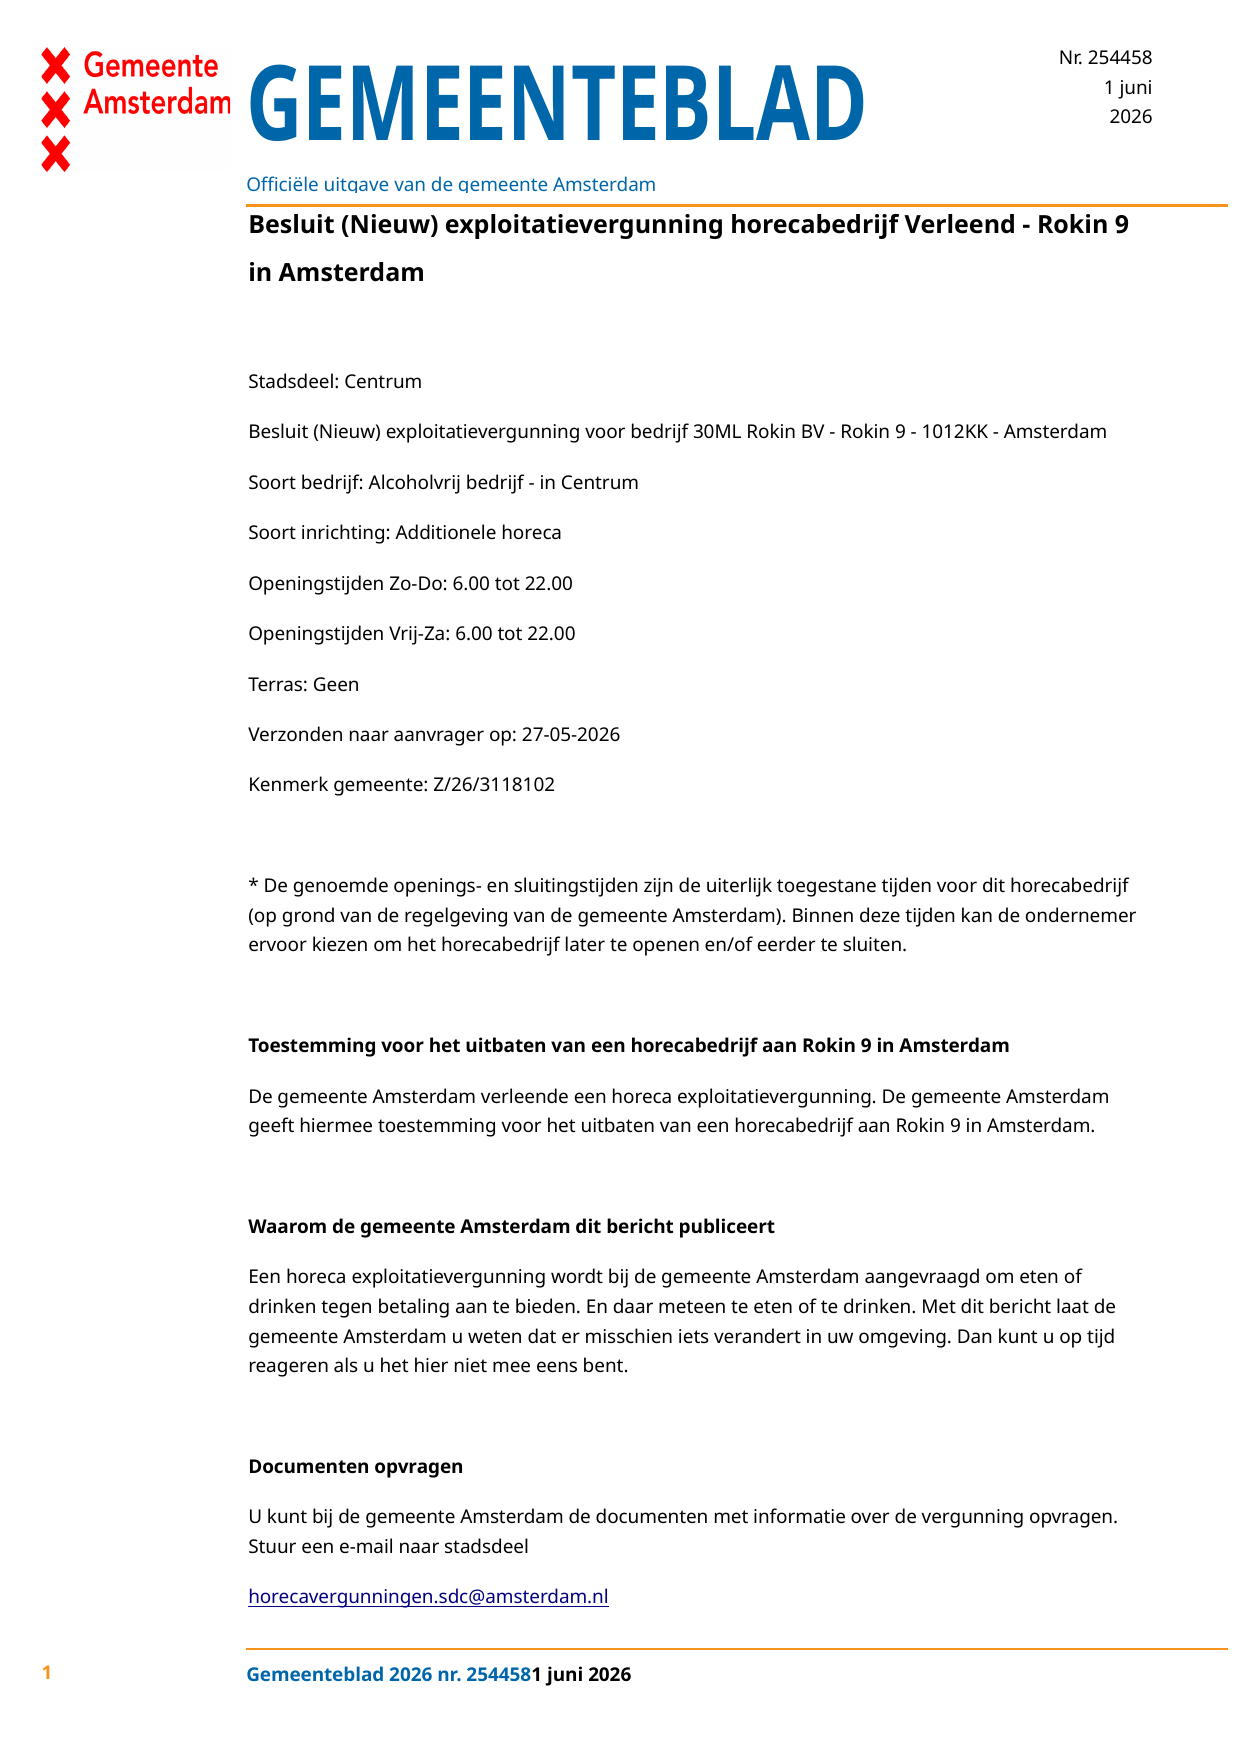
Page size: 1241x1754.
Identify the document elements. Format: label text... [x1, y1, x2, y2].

text Soort inrichting: Additionele horeca [248, 519, 1152, 545]
text Kenmerk gemeente: Z/26/3118102 [248, 772, 1152, 797]
text Besluit (Nieuw) exploitatievergunning voor bedrijf 30ML Rokin BV - Rokin 9 - 1012KK - Amsterdam [248, 419, 1152, 444]
text Terras: Geen [248, 671, 1152, 697]
text Stadsdeel: Centrum [248, 368, 1152, 394]
text Waarom de gemeente Amsterdam dit bericht publiceert [248, 1213, 1152, 1239]
text Soort bedrijf: Alcoholvrij bedrijf - in Centrum [248, 469, 1152, 495]
text Toestemming voor het uitbaten van een horecabedrijf aan Rokin 9 in Amsterdam [248, 1032, 1152, 1058]
text U kunt bij de gemeente Amsterdam de documenten met informatie over de vergunning opvragen. Stuur een e-mail naar stadsdeel [248, 1504, 1152, 1559]
text Openingstijden Zo-Do: 6.00 tot 22.00 [248, 570, 1152, 596]
text horecavergunningen.sdc@amsterdam.nl [248, 1584, 1152, 1609]
text * De genoemde openings- en sluitingstijden zijn de uiterlijk toegestane tijden voor dit horecabedrijf (op grond van de regelgeving van de gemeente Amsterdam). Binnen deze tijden kan de ondernemer ervoor kiezen om het horecabedrijf later te openen en/of eerder te sluiten. [248, 872, 1152, 957]
text Verzonden naar aanvrager op: 27-05-2026 [248, 721, 1152, 747]
text Een horeca exploitatievergunning wordt bij de gemeente Amsterdam aangevraagd om eten of drinken tegen betaling aan te bieden. En daar meteen te eten of te drinken. Met dit bericht laat de gemeente Amsterdam u weten dat er misschien iets verandert in uw omgeving. Dan kunt u op tijd reageren als u het hier niet mee eens bent. [248, 1264, 1152, 1378]
text Besluit (Nieuw) exploitatievergunning horecabedrijf Verleend - Rokin 9 in Amsterdam [248, 207, 1152, 288]
text Openingstijden Vrij-Za: 6.00 tot 22.00 [248, 620, 1152, 646]
text De gemeente Amsterdam verleende een horeca exploitatievergunning. De gemeente Amsterdam geeft hiermee toestemming voor het uitbaten van een horecabedrijf aan Rokin 9 in Amsterdam. [248, 1083, 1152, 1138]
picture [41, 47, 231, 172]
text Documenten opvragen [248, 1453, 1152, 1479]
